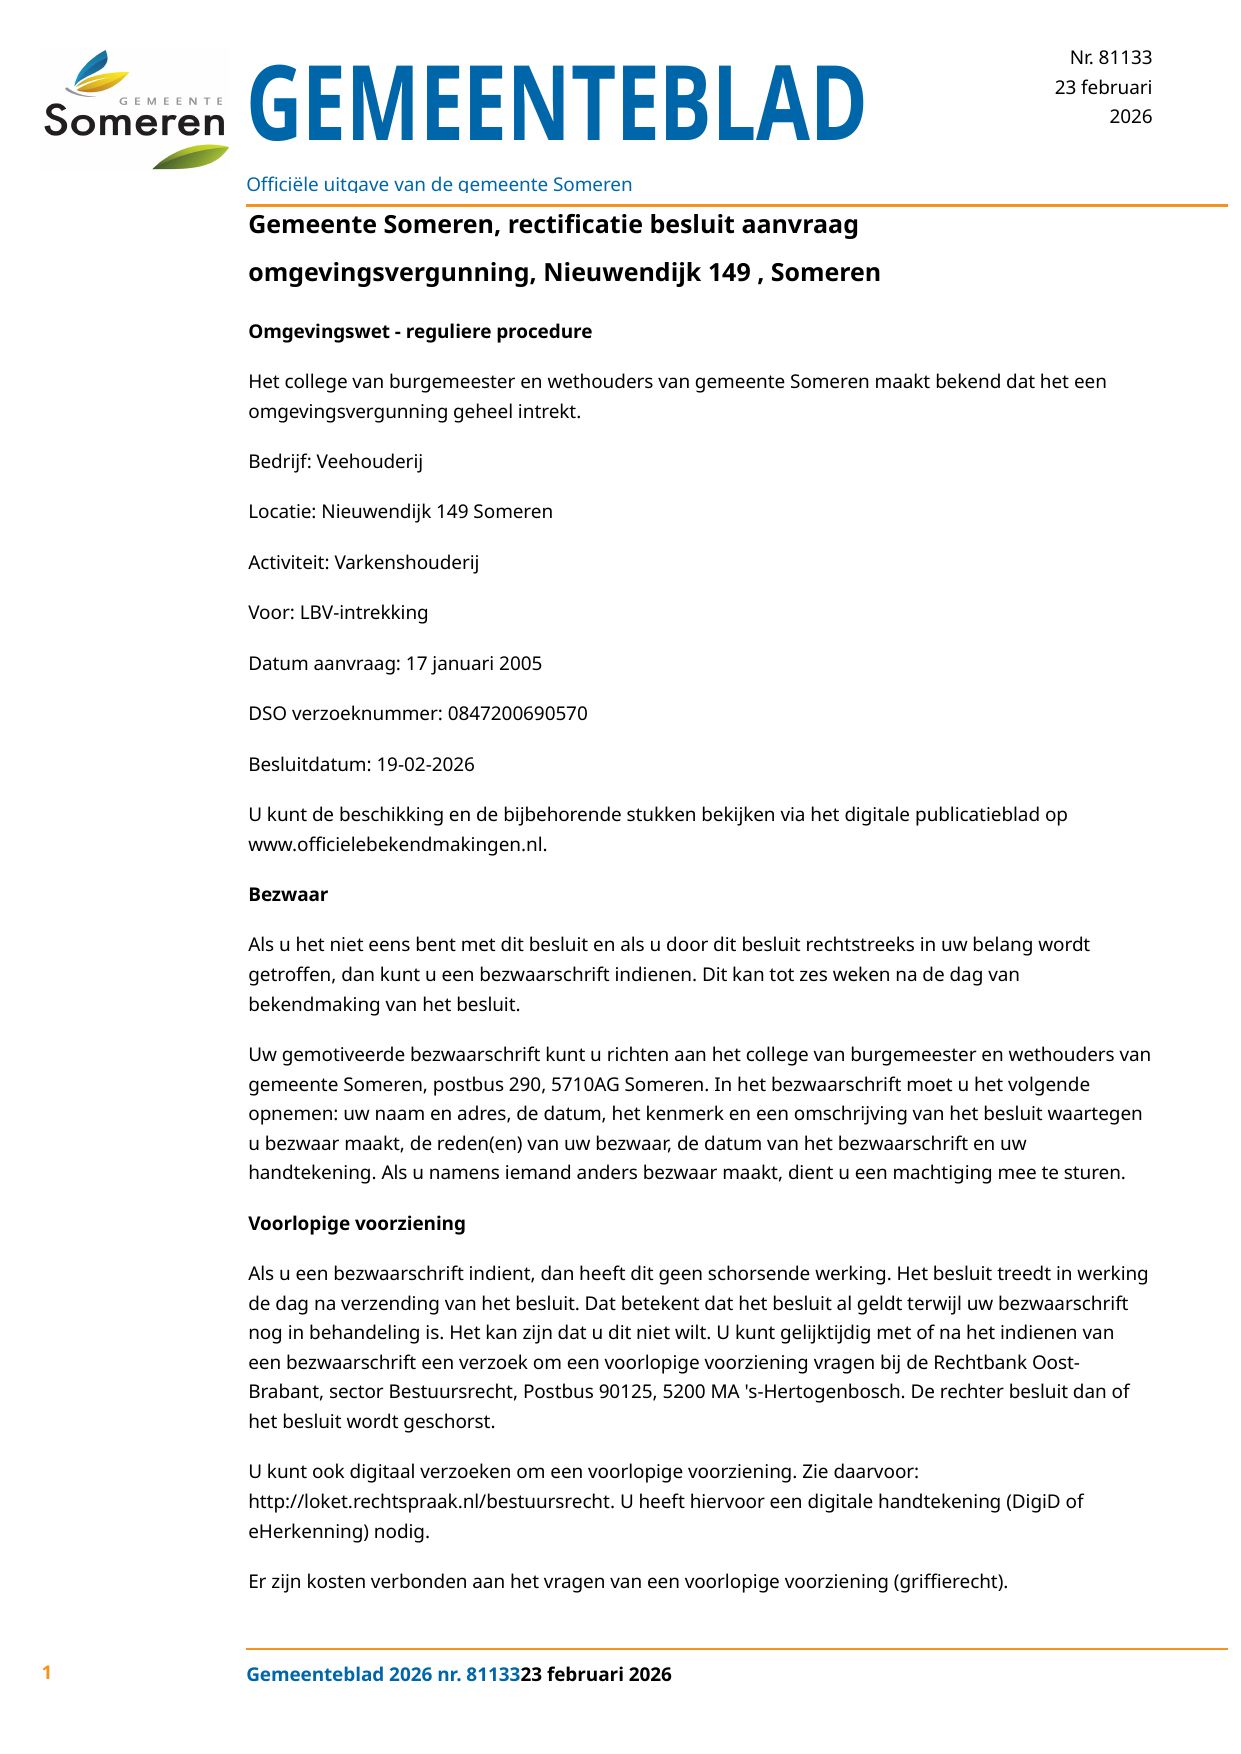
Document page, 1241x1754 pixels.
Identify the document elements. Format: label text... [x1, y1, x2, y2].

text Er zijn kosten verbonden aan het vragen van een voorlopige voorziening (griffierecht). [248, 1568, 1152, 1594]
text U kunt ook digitaal verzoeken om een voorlopige voorziening. Zie daarvoor: http://loket.rechtspraak.nl/bestuursrecht. U heeft hiervoor een digitale handtekening (DigiD of eHerkenning) nodig. [248, 1459, 1152, 1544]
text Voor: LBV-intrekking [248, 599, 1152, 625]
text U kunt de beschikking en de bijbehorende stukken bekijken via het digitale publicatieblad op www.officielebekendmakingen.nl. [248, 801, 1152, 857]
text Activiteit: Varkenshouderij [248, 549, 1152, 575]
text Als u het niet eens bent met dit besluit en als u door dit besluit rechtstreeks in uw belang wordt getroffen, dan kunt u een bezwaarschrift indienen. Dit kan tot zes weken na de dag van bekendmaking van het besluit. [248, 932, 1152, 1017]
text Het college van burgemeester en wethouders van gemeente Someren maakt bekend dat het een omgevingsvergunning geheel intrekt. [248, 368, 1152, 424]
text Datum aanvraag: 17 januari 2005 [248, 650, 1152, 676]
text DSO verzoeknummer: 0847200690570 [248, 700, 1152, 726]
text Bezwaar [248, 881, 1152, 907]
picture [41, 47, 231, 172]
text Omgevingswet - reguliere procedure [248, 318, 1152, 344]
text Uw gemotiveerde bezwaarschrift kunt u richten aan het college van burgemeester en wethouders van gemeente Someren, postbus 290, 5710AG Someren. In het bezwaarschrift moet u het volgende opnemen: uw naam en adres, de datum, het kenmerk en een omschrijving van het besluit waartegen u bezwaar maakt, de reden(en) van uw bezwaar, de datum van het bezwaarschrift en uw handtekening. Als u namens iemand anders bezwaar maakt, dient u een machtiging mee te sturen. [248, 1041, 1152, 1185]
text Locatie: Nieuwendijk 149 Someren [248, 499, 1152, 524]
text Als u een bezwaarschrift indient, dan heeft dit geen schorsende werking. Het besluit treedt in werking de dag na verzending van het besluit. Dat betekent dat het besluit al geldt terwijl uw bezwaarschrift nog in behandeling is. Het kan zijn dat u dit niet wilt. U kunt gelijktijdig met of na het indienen van een bezwaarschrift een verzoek om een voorlopige voorziening vragen bij de Rechtbank Oost-Brabant, sector Bestuursrecht, Postbus 90125, 5200 MA 's‑Hertogenbosch. De rechter besluit dan of het besluit wordt geschorst. [248, 1260, 1152, 1434]
text Voorlopige voorziening [248, 1210, 1152, 1236]
text Bedrijf: Veehouderij [248, 448, 1152, 474]
text Gemeente Someren, rectificatie besluit aanvraag omgevingsvergunning, Nieuwendijk 149 , Someren [248, 207, 1152, 288]
text Besluitdatum: 19-02-2026 [248, 751, 1152, 777]
